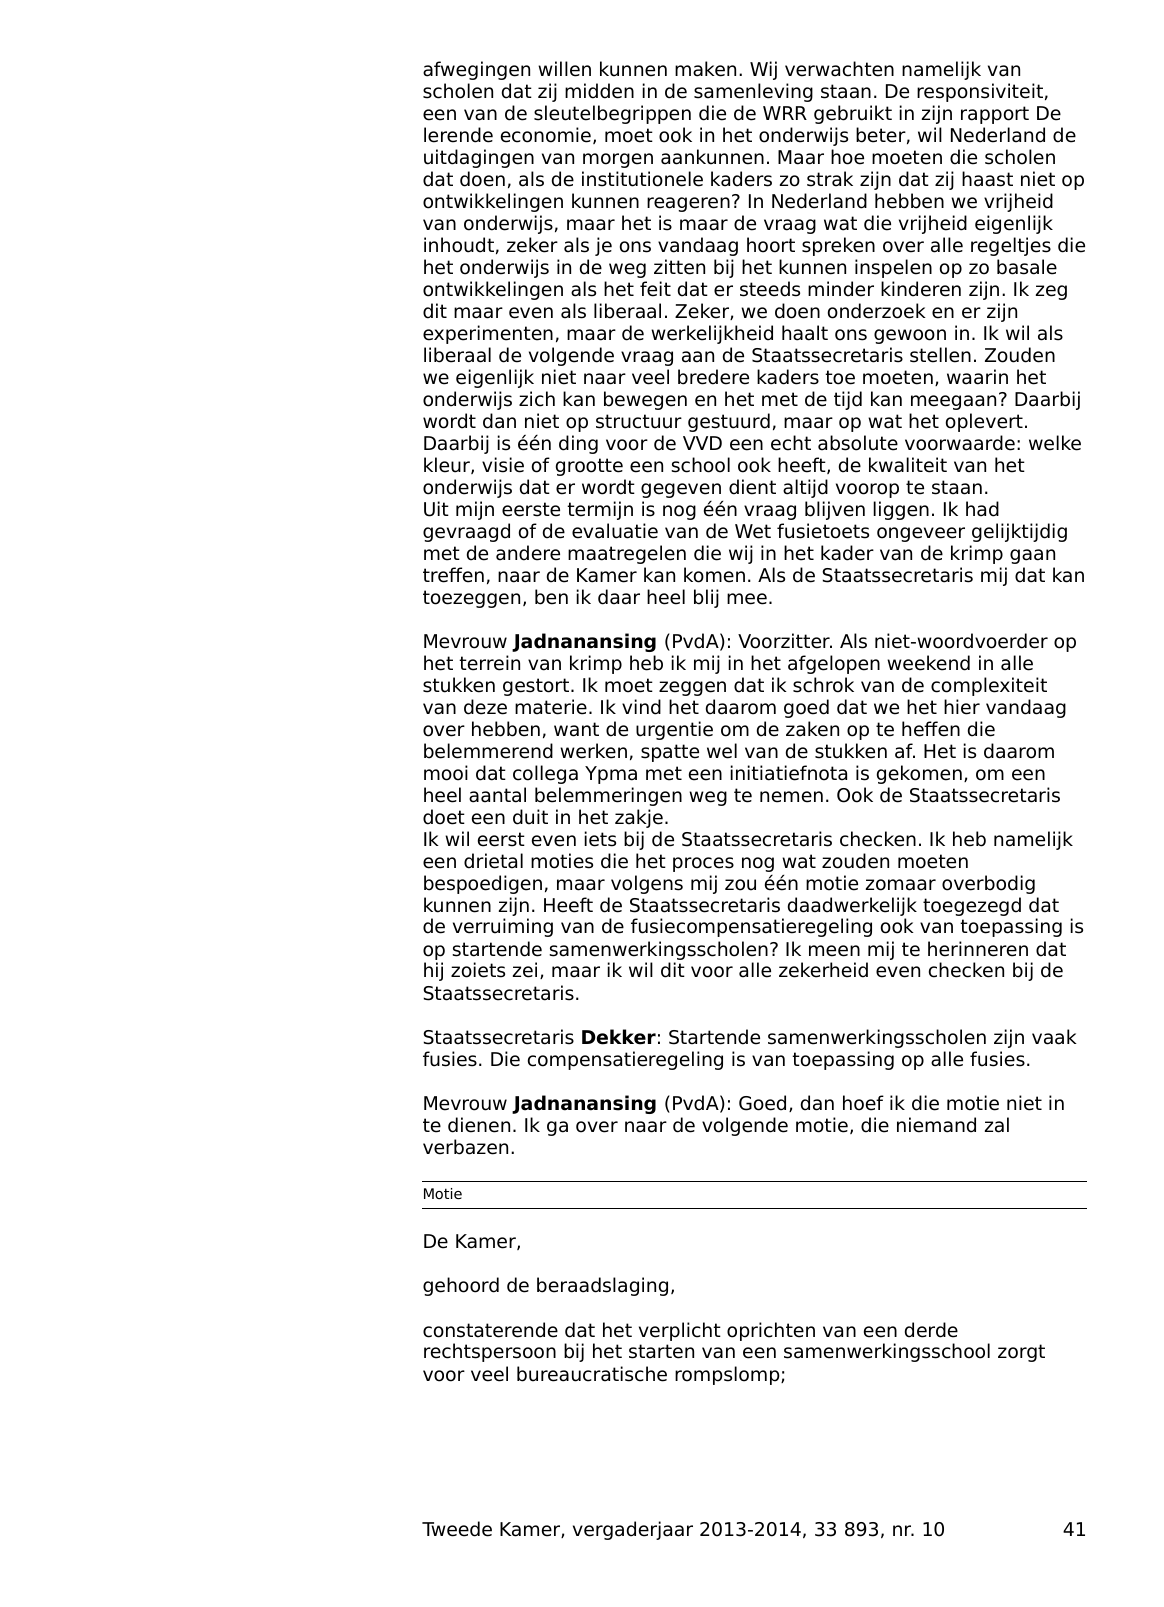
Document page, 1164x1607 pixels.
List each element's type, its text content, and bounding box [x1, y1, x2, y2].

text constaterende dat het verplicht oprichten van een derde rechtspersoon bij het starten van een samenwerkingsschool zorgt voor veel bureaucratische rompslomp; [422, 1319, 1087, 1385]
text gehoord de beraadslaging, [422, 1275, 1087, 1297]
text Ik wil eerst even iets bij de Staatssecretaris checken. Ik heb namelijk een drietal moties die het proces nog wat zouden moeten bespoedigen, maar volgens mij zou één motie zomaar overbodig kunnen zijn. Heeft de Staatssecretaris daadwerkelijk toegezegd dat de verruiming van de fusiecompensatieregeling ook van toepassing is op startende samenwerkingsscholen? Ik meen mij te herinneren dat hij zoiets zei, maar ik wil dit voor alle zekerheid even checken bij de Staatssecretaris. [422, 828, 1087, 1004]
text Uit mijn eerste termijn is nog één vraag blijven liggen. Ik had gevraagd of de evaluatie van de Wet fusietoets ongeveer gelijktijdig met de andere maatregelen die wij in het kader van de krimp gaan treffen, naar de Kamer kan komen. Als de Staatssecretaris mij dat kan toezeggen, ben ik daar heel blij mee. [422, 499, 1087, 608]
text afwegingen willen kunnen maken. Wij verwachten namelijk van scholen dat zij midden in de samenleving staan. De responsiviteit, een van de sleutelbegrippen die de WRR gebruikt in zijn rapport De lerende economie, moet ook in het onderwijs beter, wil Nederland de uitdagingen van morgen aankunnen. Maar hoe moeten die scholen dat doen, als de institutionele kaders zo strak zijn dat zij haast niet op ontwikkelingen kunnen reageren? In Nederland hebben we vrijheid van onderwijs, maar het is maar de vraag wat die vrijheid eigenlijk inhoudt, zeker als je ons vandaag hoort spreken over alle regeltjes die het onderwijs in de weg zitten bij het kunnen inspelen op zo basale ontwikkelingen als het feit dat er steeds minder kinderen zijn. Ik zeg dit maar even als liberaal. Zeker, we doen onderzoek en er zijn experimenten, maar de werkelijkheid haalt ons gewoon in. Ik wil als liberaal de volgende vraag aan de Staatssecretaris stellen. Zouden we eigenlijk niet naar veel bredere kaders toe moeten, waarin het onderwijs zich kan bewegen en het met de tijd kan meegaan? Daarbij wordt dan niet op structuur gestuurd, maar op wat het oplevert. Daarbij is één ding voor de VVD een echt absolute voorwaarde: welke kleur, visie of grootte een school ook heeft, de kwaliteit van het onderwijs dat er wordt gegeven dient altijd voorop te staan. [422, 59, 1087, 499]
text De Kamer, [422, 1231, 1087, 1253]
text Staatssecretaris Dekker: Startende samenwerkingsscholen zijn vaak fusies. Die compensatieregeling is van toepassing op alle fusies. [422, 1027, 1087, 1071]
text Mevrouw Jadnanansing (PvdA): Voorzitter. Als niet-woordvoerder op het terrein van krimp heb ik mij in het afgelopen weekend in alle stukken gestort. Ik moet zeggen dat ik schrok van de complexiteit van deze materie. Ik vind het daarom goed dat we het hier vandaag over hebben, want de urgentie om de zaken op te heffen die belemmerend werken, spatte wel van de stukken af. Het is daarom mooi dat collega Ypma met een initiatiefnota is gekomen, om een heel aantal belemmeringen weg te nemen. Ook de Staatssecretaris doet een duit in het zakje. [422, 631, 1087, 828]
table_header Motie [422, 1182, 1087, 1208]
text Mevrouw Jadnanansing (PvdA): Goed, dan hoef ik die motie niet in te dienen. Ik ga over naar de volgende motie, die niemand zal verbazen. [422, 1093, 1087, 1159]
